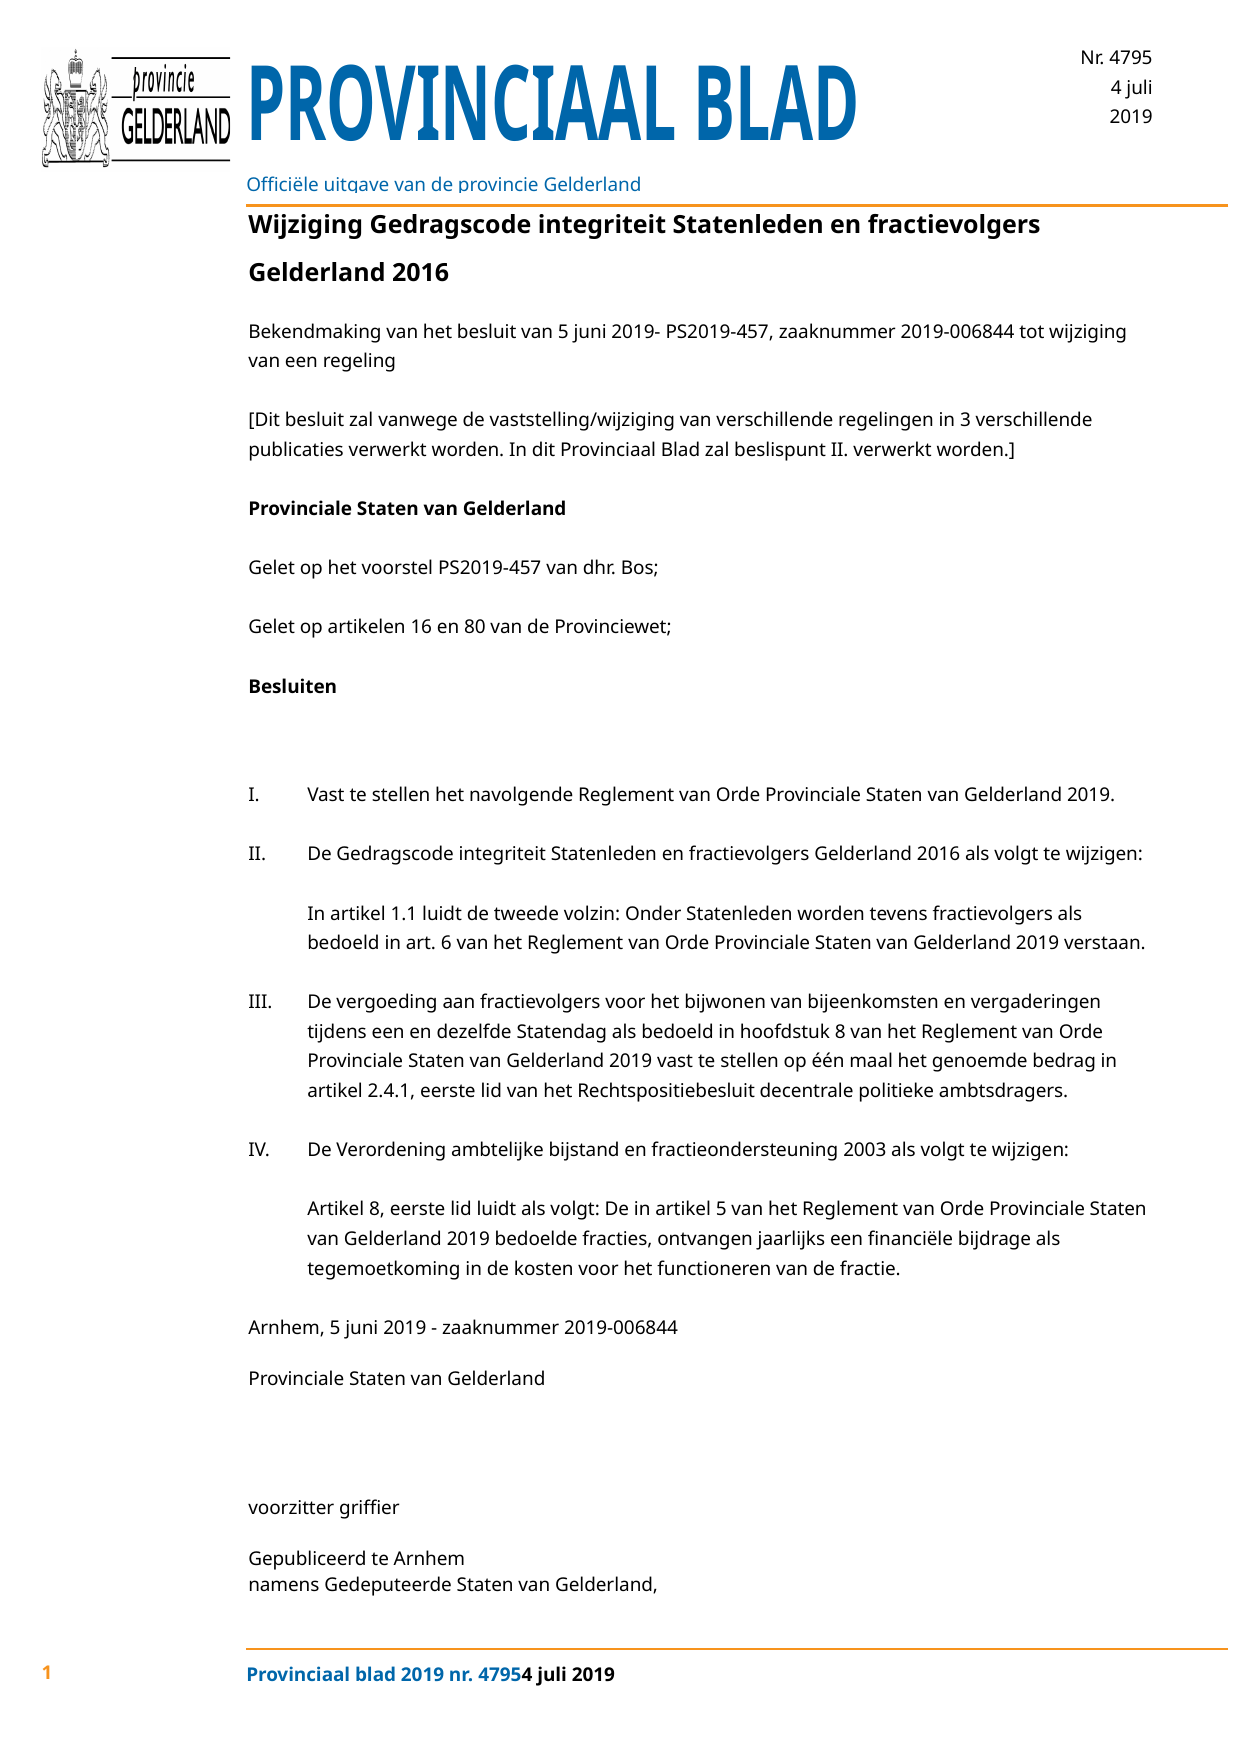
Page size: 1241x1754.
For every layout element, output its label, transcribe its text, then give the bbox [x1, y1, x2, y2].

text Provinciale Staten van Gelderland [248, 1365, 1152, 1391]
text Wijziging Gedragscode integriteit Statenleden en fractievolgers Gelderland 2016 [248, 207, 1152, 288]
text voorzitter griffier [248, 1494, 1152, 1520]
text Provinciale Staten van Gelderland [248, 495, 1152, 521]
text [Dit besluit zal vanwege de vaststelling/wijziging van verschillende regelingen in 3 verschillende publicaties verwerkt worden. In dit Provinciaal Blad zal beslispunt II. verwerkt worden.] [248, 407, 1152, 462]
text Bekendmaking van het besluit van 5 juni 2019- PS2019-457, zaaknummer 2019-006844 tot wijziging van een regeling [248, 318, 1152, 373]
text Gelet op het voorstel PS2019-457 van dhr. Bos; [248, 554, 1152, 580]
text Gelet op artikelen 16 en 80 van de Provinciewet; [248, 614, 1152, 639]
list De vergoeding aan fractievolgers voor het bijwonen van bijeenkomsten en vergaderingen tijdens een en dezelfde Statendag als bedoeld in hoofdstuk 8 van het Reglement van Orde Provinciale Staten van Gelderland 2019 vast te stellen op één maal het genoemde bedrag in artikel 2.4.1, eerste lid van het Rechtspositiebesluit decentrale politieke ambtsdragers. [248, 988, 1152, 1103]
list In artikel 1.1 luidt de tweede volzin: Onder Statenleden worden tevens fractievolgers als bedoeld in art. 6 van het Reglement van Orde Provinciale Staten van Gelderland 2019 verstaan. [248, 900, 1152, 955]
list Vast te stellen het navolgende Reglement van Orde Provinciale Staten van Gelderland 2019. [248, 781, 1152, 807]
list Artikel 8, eerste lid luidt als volgt: De in artikel 5 van het Reglement van Orde Provinciale Staten van Gelderland 2019 bedoelde fracties, ontvangen jaarlijks een financiële bijdrage als tegemoetkoming in de kosten voor het functioneren van de fractie. [248, 1196, 1152, 1280]
text namens Gedeputeerde Staten van Gelderland, [248, 1571, 1152, 1597]
text Besluiten [248, 673, 1152, 699]
text Gepubliceerd te Arnhem [248, 1545, 1152, 1571]
picture [41, 47, 231, 172]
list De Gedragscode integriteit Statenleden en fractievolgers Gelderland 2016 als volgt te wijzigen: [248, 841, 1152, 866]
list De Verordening ambtelijke bijstand en fractieondersteuning 2003 als volgt te wijzigen: [248, 1136, 1152, 1162]
text Arnhem, 5 juni 2019 - zaaknummer 2019-006844 [248, 1314, 1152, 1339]
